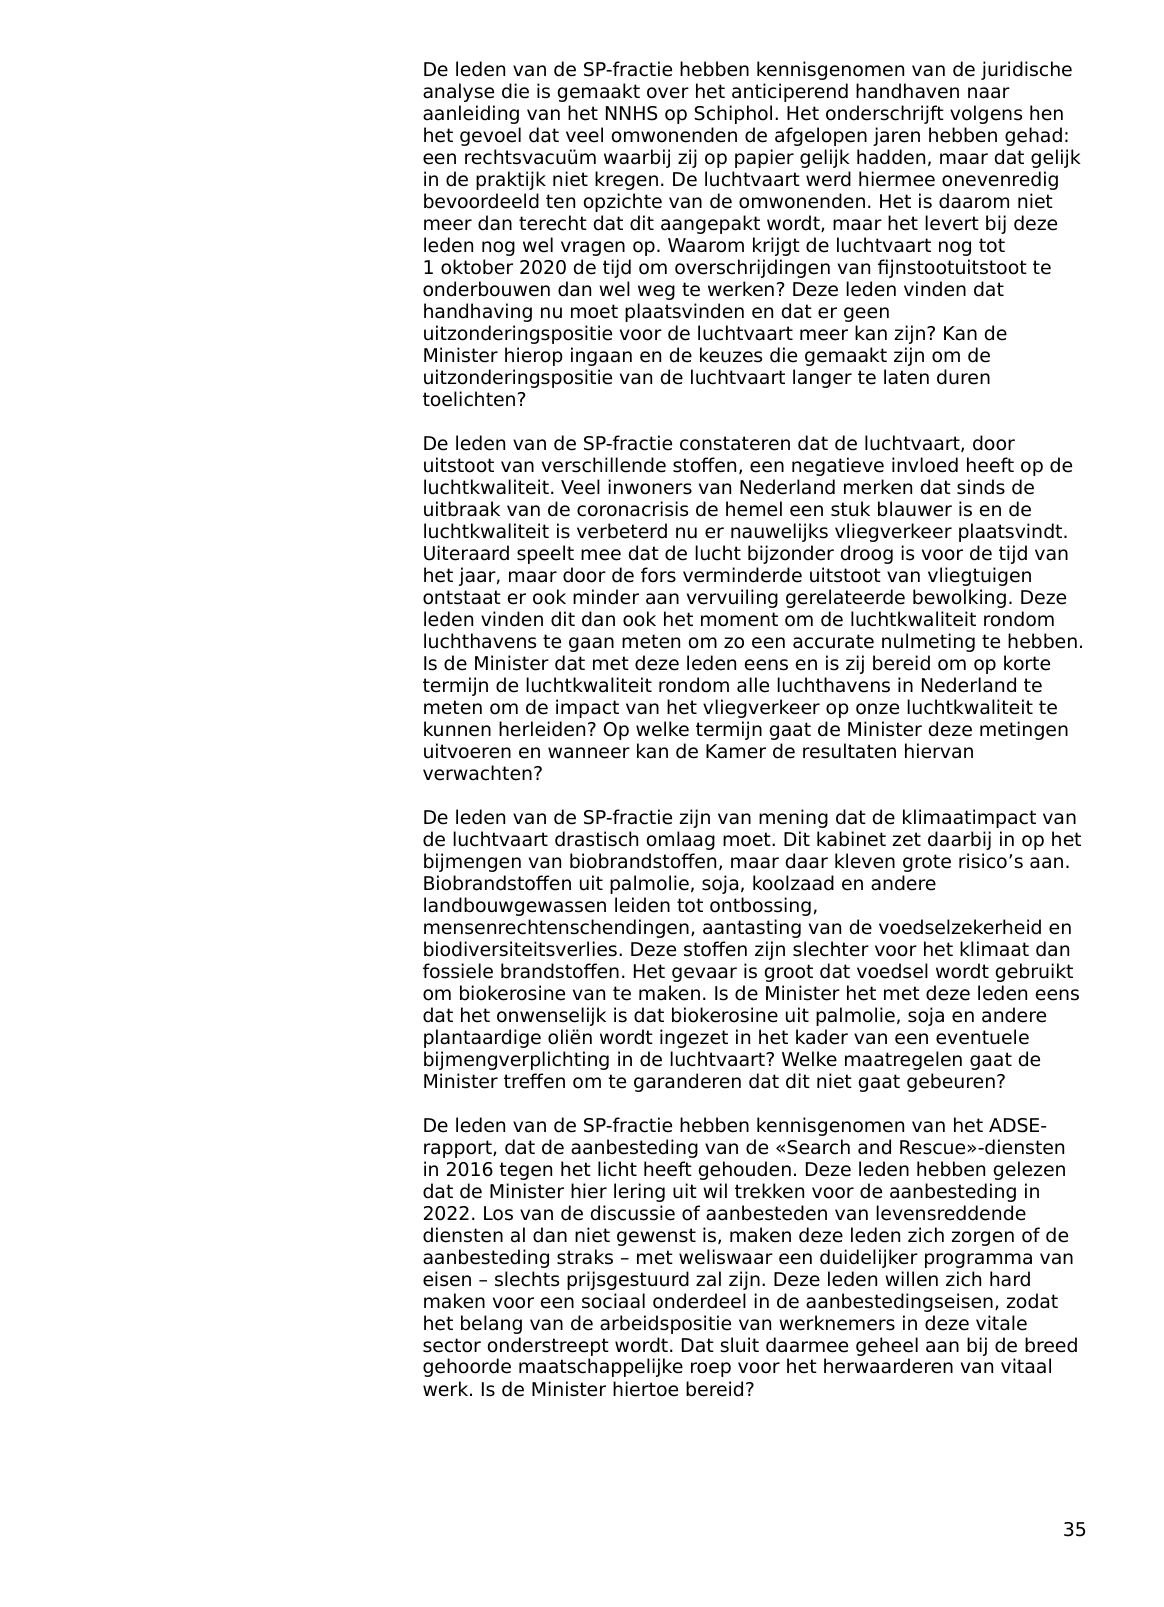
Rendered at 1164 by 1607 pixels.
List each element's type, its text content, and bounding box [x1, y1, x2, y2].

text De leden van de SP-fractie zijn van mening dat de klimaatimpact van de luchtvaart drastisch omlaag moet. Dit kabinet zet daarbij in op het bijmengen van biobrandstoffen, maar daar kleven grote risico’s aan. Biobrandstoffen uit palmolie, soja, koolzaad en andere landbouwgewassen leiden tot ontbossing, mensenrechtenschendingen, aantasting van de voedselzekerheid en biodiversiteitsverlies. Deze stoffen zijn slechter voor het klimaat dan fossiele brandstoffen. Het gevaar is groot dat voedsel wordt gebruikt om biokerosine van te maken. Is de Minister het met deze leden eens dat het onwenselijk is dat biokerosine uit palmolie, soja en andere plantaardige oliën wordt ingezet in het kader van een eventuele bijmengverplichting in de luchtvaart? Welke maatregelen gaat de Minister treffen om te garanderen dat dit niet gaat gebeuren? [422, 807, 1087, 1092]
text De leden van de SP-fractie hebben kennisgenomen van het ADSE-rapport, dat de aanbesteding van de «Search and Rescue»-diensten in 2016 tegen het licht heeft gehouden. Deze leden hebben gelezen dat de Minister hier lering uit wil trekken voor de aanbesteding in 2022. Los van de discussie of aanbesteden van levensreddende diensten al dan niet gewenst is, maken deze leden zich zorgen of de aanbesteding straks – met weliswaar een duidelijker programma van eisen – slechts prijsgestuurd zal zijn. Deze leden willen zich hard maken voor een sociaal onderdeel in de aanbestedingseisen, zodat het belang van de arbeidspositie van werknemers in deze vitale sector onderstreept wordt. Dat sluit daarmee geheel aan bij de breed gehoorde maatschappelijke roep voor het herwaarderen van vitaal werk. Is de Minister hiertoe bereid? [422, 1115, 1087, 1400]
text De leden van de SP-fractie hebben kennisgenomen van de juridische analyse die is gemaakt over het anticiperend handhaven naar aanleiding van het NNHS op Schiphol. Het onderschrijft volgens hen het gevoel dat veel omwonenden de afgelopen jaren hebben gehad: een rechtsvacuüm waarbij zij op papier gelijk hadden, maar dat gelijk in de praktijk niet kregen. De luchtvaart werd hiermee onevenredig bevoordeeld ten opzichte van de omwonenden. Het is daarom niet meer dan terecht dat dit aangepakt wordt, maar het levert bij deze leden nog wel vragen op. Waarom krijgt de luchtvaart nog tot 1 oktober 2020 de tijd om overschrijdingen van fijnstootuitstoot te onderbouwen dan wel weg te werken? Deze leden vinden dat handhaving nu moet plaatsvinden en dat er geen uitzonderingspositie voor de luchtvaart meer kan zijn? Kan de Minister hierop ingaan en de keuzes die gemaakt zijn om de uitzonderingspositie van de luchtvaart langer te laten duren toelichten? [422, 59, 1087, 411]
text De leden van de SP-fractie constateren dat de luchtvaart, door uitstoot van verschillende stoffen, een negatieve invloed heeft op de luchtkwaliteit. Veel inwoners van Nederland merken dat sinds de uitbraak van de coronacrisis de hemel een stuk blauwer is en de luchtkwaliteit is verbeterd nu er nauwelijks vliegverkeer plaatsvindt. Uiteraard speelt mee dat de lucht bijzonder droog is voor de tijd van het jaar, maar door de fors verminderde uitstoot van vliegtuigen ontstaat er ook minder aan vervuiling gerelateerde bewolking. Deze leden vinden dit dan ook het moment om de luchtkwaliteit rondom luchthavens te gaan meten om zo een accurate nulmeting te hebben. Is de Minister dat met deze leden eens en is zij bereid om op korte termijn de luchtkwaliteit rondom alle luchthavens in Nederland te meten om de impact van het vliegverkeer op onze luchtkwaliteit te kunnen herleiden? Op welke termijn gaat de Minister deze metingen uitvoeren en wanneer kan de Kamer de resultaten hiervan verwachten? [422, 433, 1087, 784]
